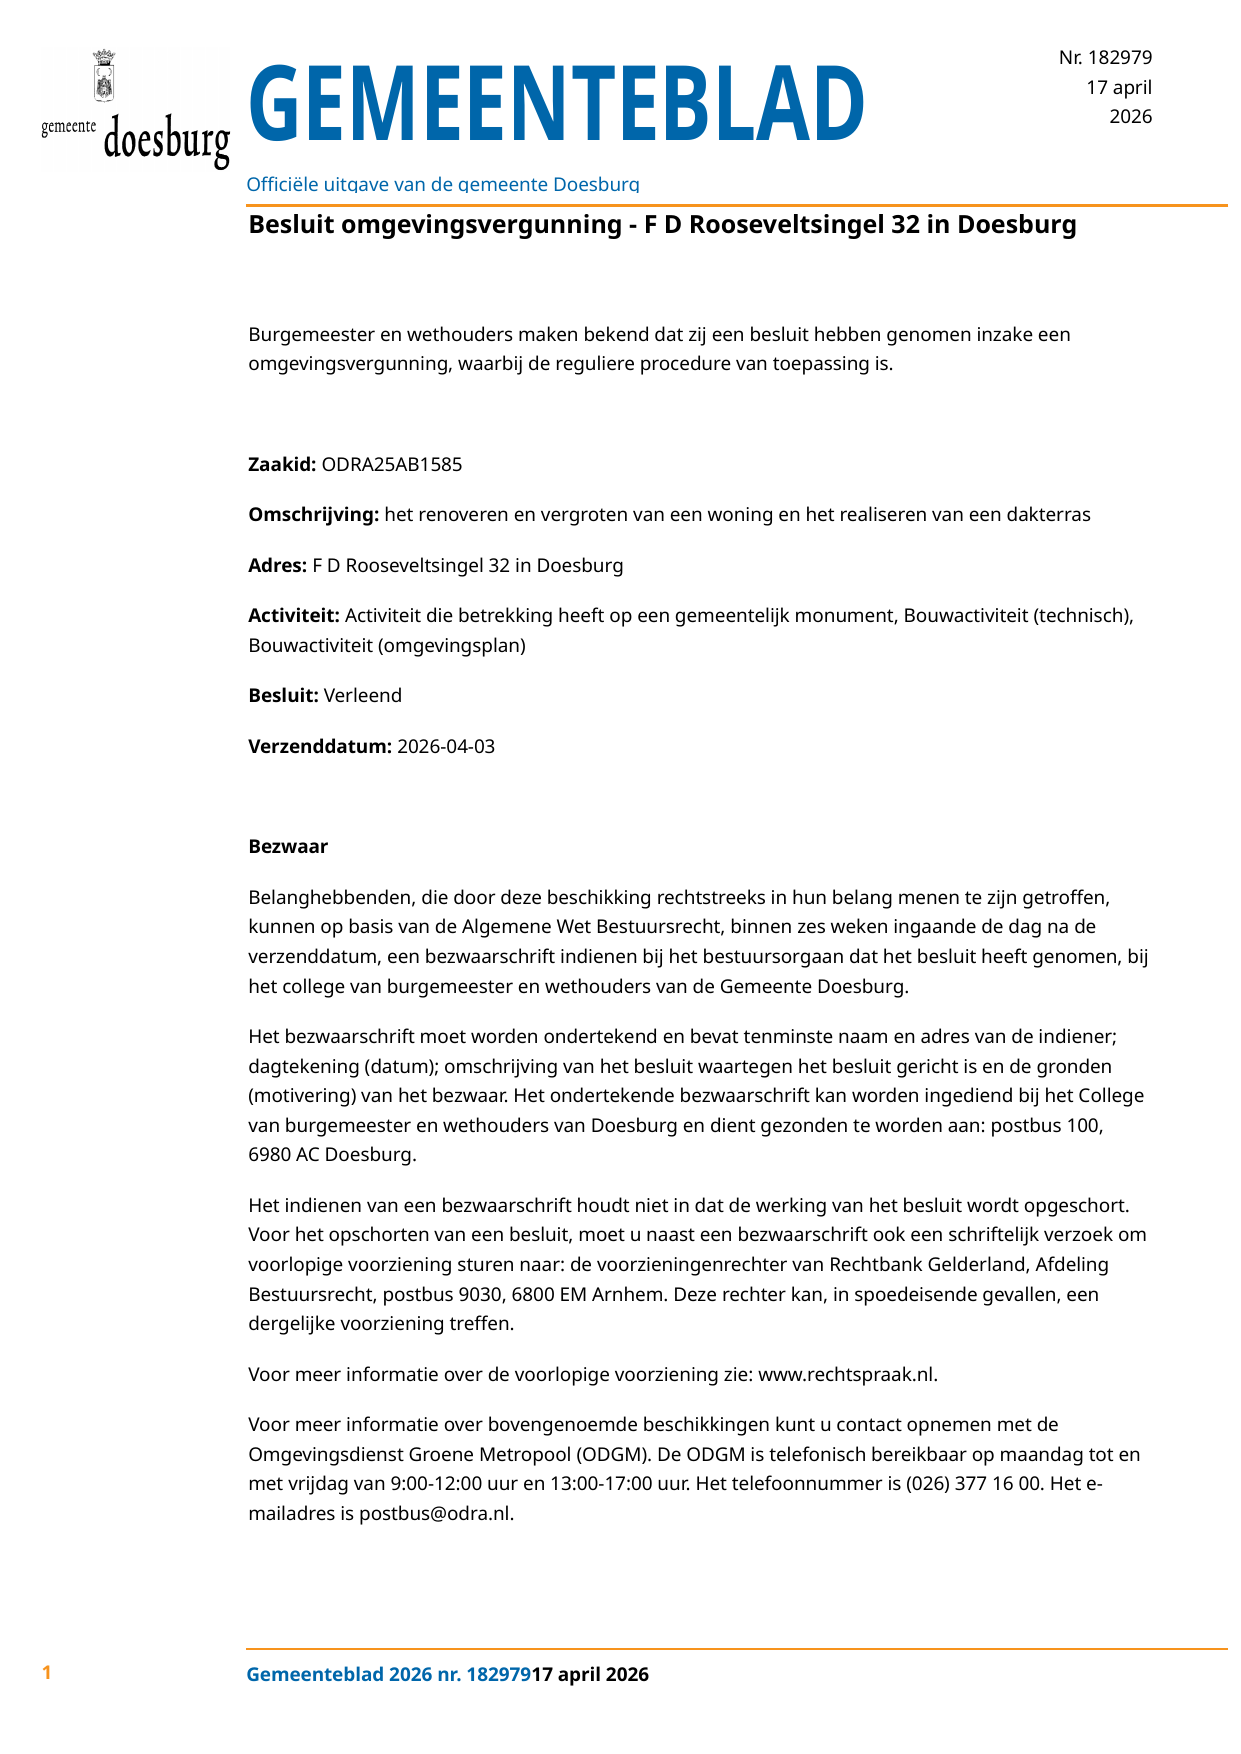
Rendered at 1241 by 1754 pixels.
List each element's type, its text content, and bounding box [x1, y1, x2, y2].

text Het indienen van een bezwaarschrift houdt niet in dat de werking van het besluit wordt opgeschort. Voor het opschorten van een besluit, moet u naast een bezwaarschrift ook een schriftelijk verzoek om voorlopige voorziening sturen naar: de voorzieningenrechter van Rechtbank Gelderland, Afdeling Bestuursrecht, postbus 9030, 6800 EM Arnhem. Deze rechter kan, in spoedeisende gevallen, een dergelijke voorziening treffen. [248, 1192, 1152, 1336]
text Belanghebbenden, die door deze beschikking rechtstreeks in hun belang menen te zijn getroffen, kunnen op basis van de Algemene Wet Bestuursrecht, binnen zes weken ingaande de dag na de verzenddatum, een bezwaarschrift indienen bij het bestuursorgaan dat het besluit heeft genomen, bij het college van burgemeester en wethouders van de Gemeente Doesburg. [248, 884, 1152, 998]
text Bezwaar [248, 834, 1152, 859]
text Besluit: Verleend [248, 682, 1152, 708]
text Omschrijving: het renoveren en vergroten van een woning en het realiseren van een dakterras [248, 502, 1152, 527]
picture [41, 47, 231, 172]
text Besluit omgevingsvergunning - F D Rooseveltsingel 32 in Doesburg [248, 207, 1152, 241]
text Zaakid: ODRA25AB1585 [248, 451, 1152, 477]
text Verzenddatum: 2026-04-03 [248, 733, 1152, 758]
text Voor meer informatie over bovengenoemde beschikkingen kunt u contact opnemen met de Omgevingsdienst Groene Metropool (ODGM). De ODGM is telefonisch bereikbaar op maandag tot en met vrijdag van 9:00-12:00 uur en 13:00-17:00 uur. Het telefoonnummer is (026) 377 16 00. Het e-mailadres is postbus@odra.nl. [248, 1411, 1152, 1526]
text Burgemeester en wethouders maken bekend dat zij een besluit hebben genomen inzake een omgevingsvergunning, waarbij de reguliere procedure van toepassing is. [248, 321, 1152, 376]
text Adres: F D Rooseveltsingel 32 in Doesburg [248, 552, 1152, 578]
text Activiteit: Activiteit die betrekking heeft op een gemeentelijk monument, Bouwactiviteit (technisch), Bouwactiviteit (omgevingsplan) [248, 602, 1152, 658]
text Voor meer informatie over de voorlopige voorziening zie: www.rechtspraak.nl. [248, 1361, 1152, 1386]
text Het bezwaarschrift moet worden ondertekend en bevat tenminste naam en adres van de indiener; dagtekening (datum); omschrijving van het besluit waartegen het besluit gericht is en de gronden (motivering) van het bezwaar. Het ondertekende bezwaarschrift kan worden ingediend bij het College van burgemeester en wethouders van Doesburg en dient gezonden te worden aan: postbus 100, 6980 AC Doesburg. [248, 1023, 1152, 1167]
